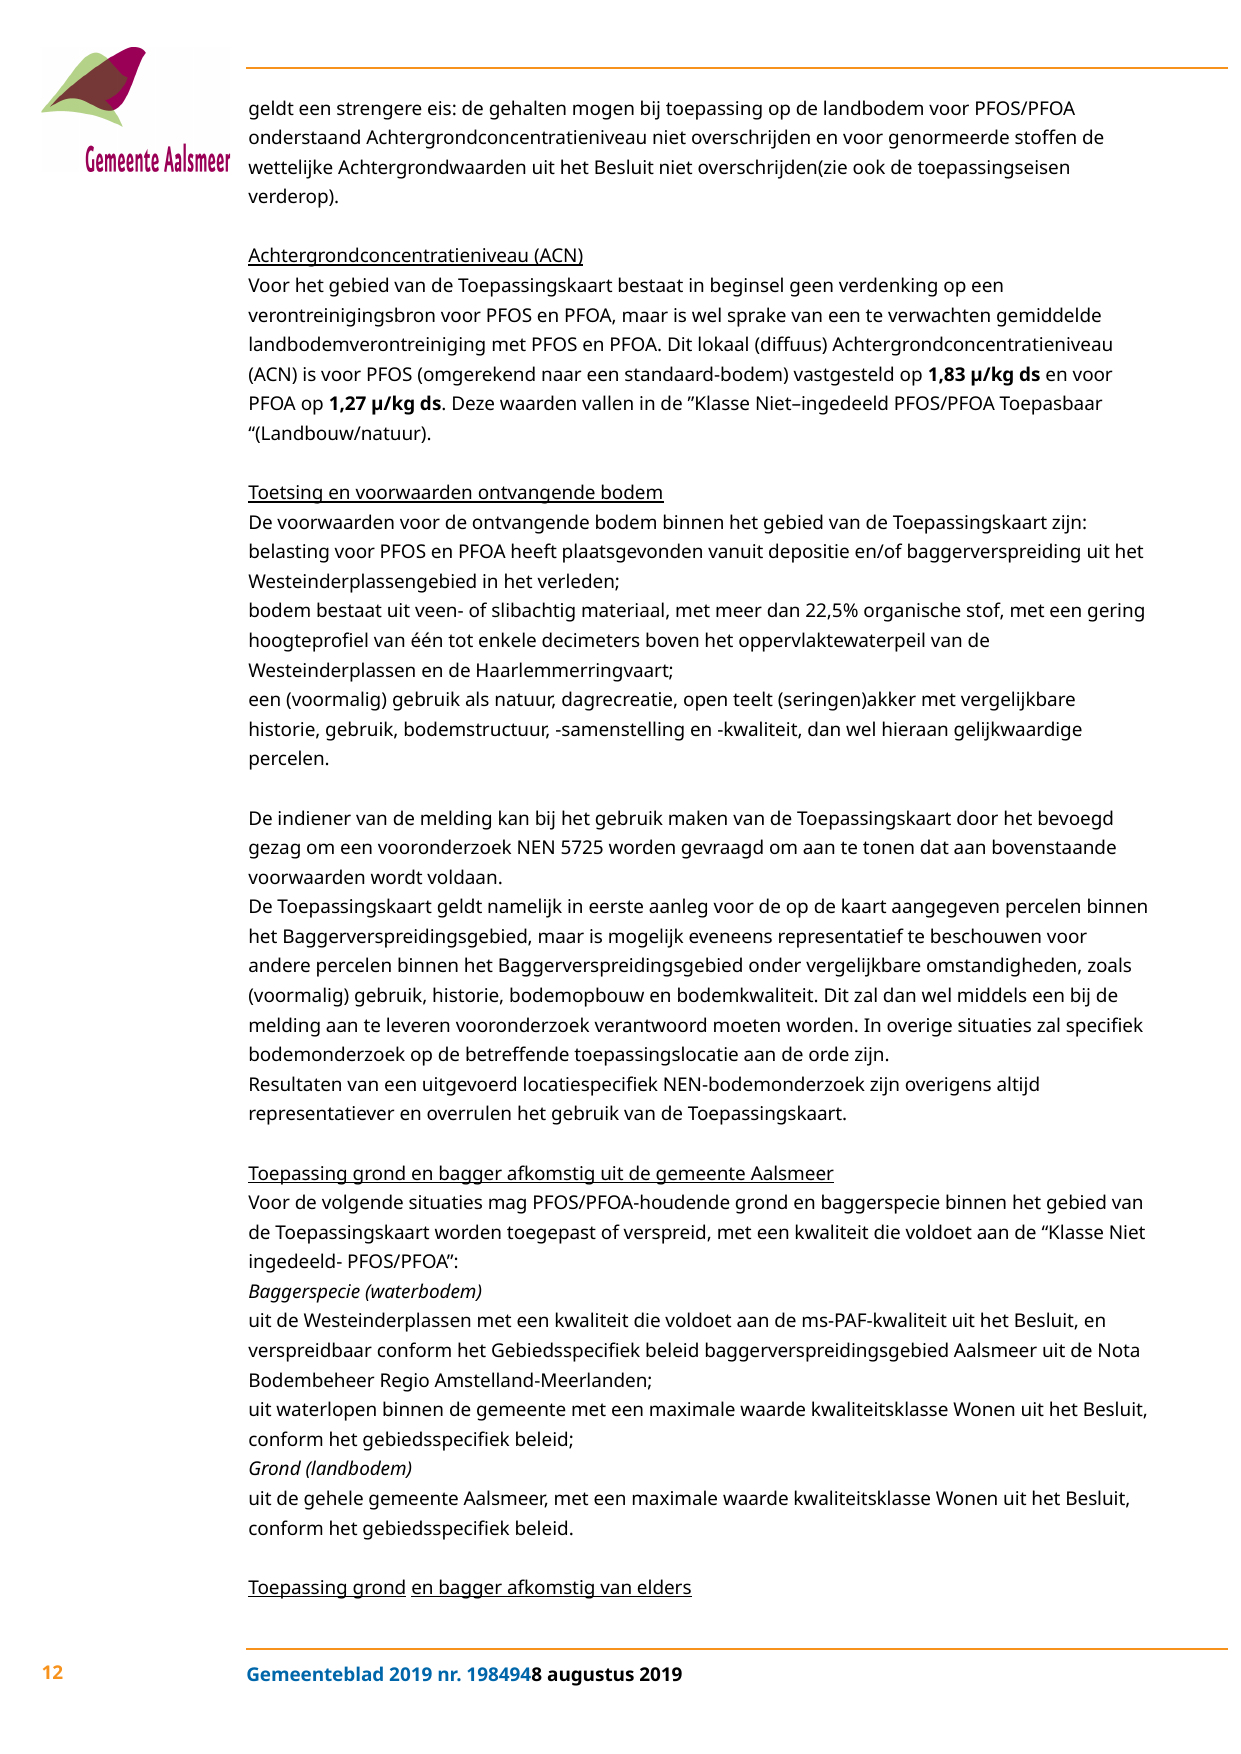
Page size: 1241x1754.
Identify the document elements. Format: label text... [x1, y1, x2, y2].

text uit de gehele gemeente Aalsmeer, met een maximale waarde kwaliteitsklasse Wonen uit het Besluit, conform het gebiedsspecifiek beleid. [248, 1485, 1152, 1541]
picture [41, 47, 231, 172]
text uit de Westeinderplassen met een kwaliteit die voldoet aan de ms-PAF-kwaliteit uit het Besluit, en verspreidbaar conform het Gebiedsspecifiek beleid baggerverspreidingsgebied Aalsmeer uit de Nota Bodembeheer Regio Amstelland-Meerlanden; [248, 1308, 1152, 1393]
text Grond (landbodem) [248, 1456, 1152, 1481]
text belasting voor PFOS en PFOA heeft plaatsgevonden vanuit depositie en/of baggerverspreiding uit het Westeinderplassengebied in het verleden; [248, 538, 1152, 594]
text Toepassing grond en bagger afkomstig van elders [248, 1574, 1152, 1600]
text De voorwaarden voor de ontvangende bodem binnen het gebied van de Toepassingskaart zijn: [248, 509, 1152, 535]
text De Toepassingskaart geldt namelijk in eerste aanleg voor de op de kaart aangegeven percelen binnen het Baggerverspreidingsgebied, maar is mogelijk eveneens representatief te beschouwen voor andere percelen binnen het Baggerverspreidingsgebied onder vergelijkbare omstandigheden, zoals (voormalig) gebruik, historie, bodemopbouw en bodemkwaliteit. Dit zal dan wel middels een bij de melding aan te leveren vooronderzoek verantwoord moeten worden. In overige situaties zal specifiek bodemonderzoek op de betreffende toepassingslocatie aan de orde zijn. [248, 893, 1152, 1067]
text Toetsing en voorwaarden ontvangende bodem [248, 479, 1152, 505]
text Voor het gebied van de Toepassingskaart bestaat in beginsel geen verdenking op een verontreinigingsbron voor PFOS en PFOA, maar is wel sprake van een te verwachten gemiddelde landbodemverontreiniging met PFOS en PFOA. Dit lokaal (diffuus) Achtergrondconcentratieniveau (ACN) is voor PFOS (omgerekend naar een standaard-bodem) vastgesteld op 1,83 µ/kg ds en voor PFOA op 1,27 µ/kg ds. Deze waarden vallen in de ”Klasse Niet–ingedeeld PFOS/PFOA Toepasbaar “(Landbouw/natuur). [248, 272, 1152, 446]
text Toepassing grond en bagger afkomstig uit de gemeente Aalsmeer [248, 1160, 1152, 1186]
text een (voormalig) gebruik als natuur, dagrecreatie, open teelt (seringen)akker met vergelijkbare historie, gebruik, bodemstructuur, -samenstelling en -kwaliteit, dan wel hieraan gelijkwaardige percelen. [248, 686, 1152, 771]
text bodem bestaat uit veen- of slibachtig materiaal, met meer dan 22,5% organische stof, met een gering hoogteprofiel van één tot enkele decimeters boven het oppervlaktewaterpeil van de Westeinderplassen en de Haarlemmerringvaart; [248, 598, 1152, 683]
text Voor de volgende situaties mag PFOS/PFOA-houdende grond en baggerspecie binnen het gebied van de Toepassingskaart worden toegepast of verspreid, met een kwaliteit die voldoet aan de “Klasse Niet ingedeeld- PFOS/PFOA”: [248, 1189, 1152, 1274]
text Achtergrondconcentratieniveau (ACN) [248, 243, 1152, 268]
text De indiener van de melding kan bij het gebruik maken van de Toepassingskaart door het bevoegd gezag om een vooronderzoek NEN 5725 worden gevraagd om aan te tonen dat aan bovenstaande voorwaarden wordt voldaan. [248, 805, 1152, 890]
text uit waterlopen binnen de gemeente met een maximale waarde kwaliteitsklasse Wonen uit het Besluit, conform het gebiedsspecifiek beleid; [248, 1396, 1152, 1452]
text Resultaten van een uitgevoerd locatiespecifiek NEN-bodemonderzoek zijn overigens altijd representatiever en overrulen het gebruik van de Toepassingskaart. [248, 1071, 1152, 1126]
text Baggerspecie (waterbodem) [248, 1278, 1152, 1304]
text geldt een strengere eis: de gehalten mogen bij toepassing op de landbodem voor PFOS/PFOA onderstaand Achtergrondconcentratieniveau niet overschrijden en voor genormeerde stoffen de wettelijke Achtergrondwaarden uit het Besluit niet overschrijden(zie ook de toepassingseisen verderop). [248, 95, 1152, 209]
